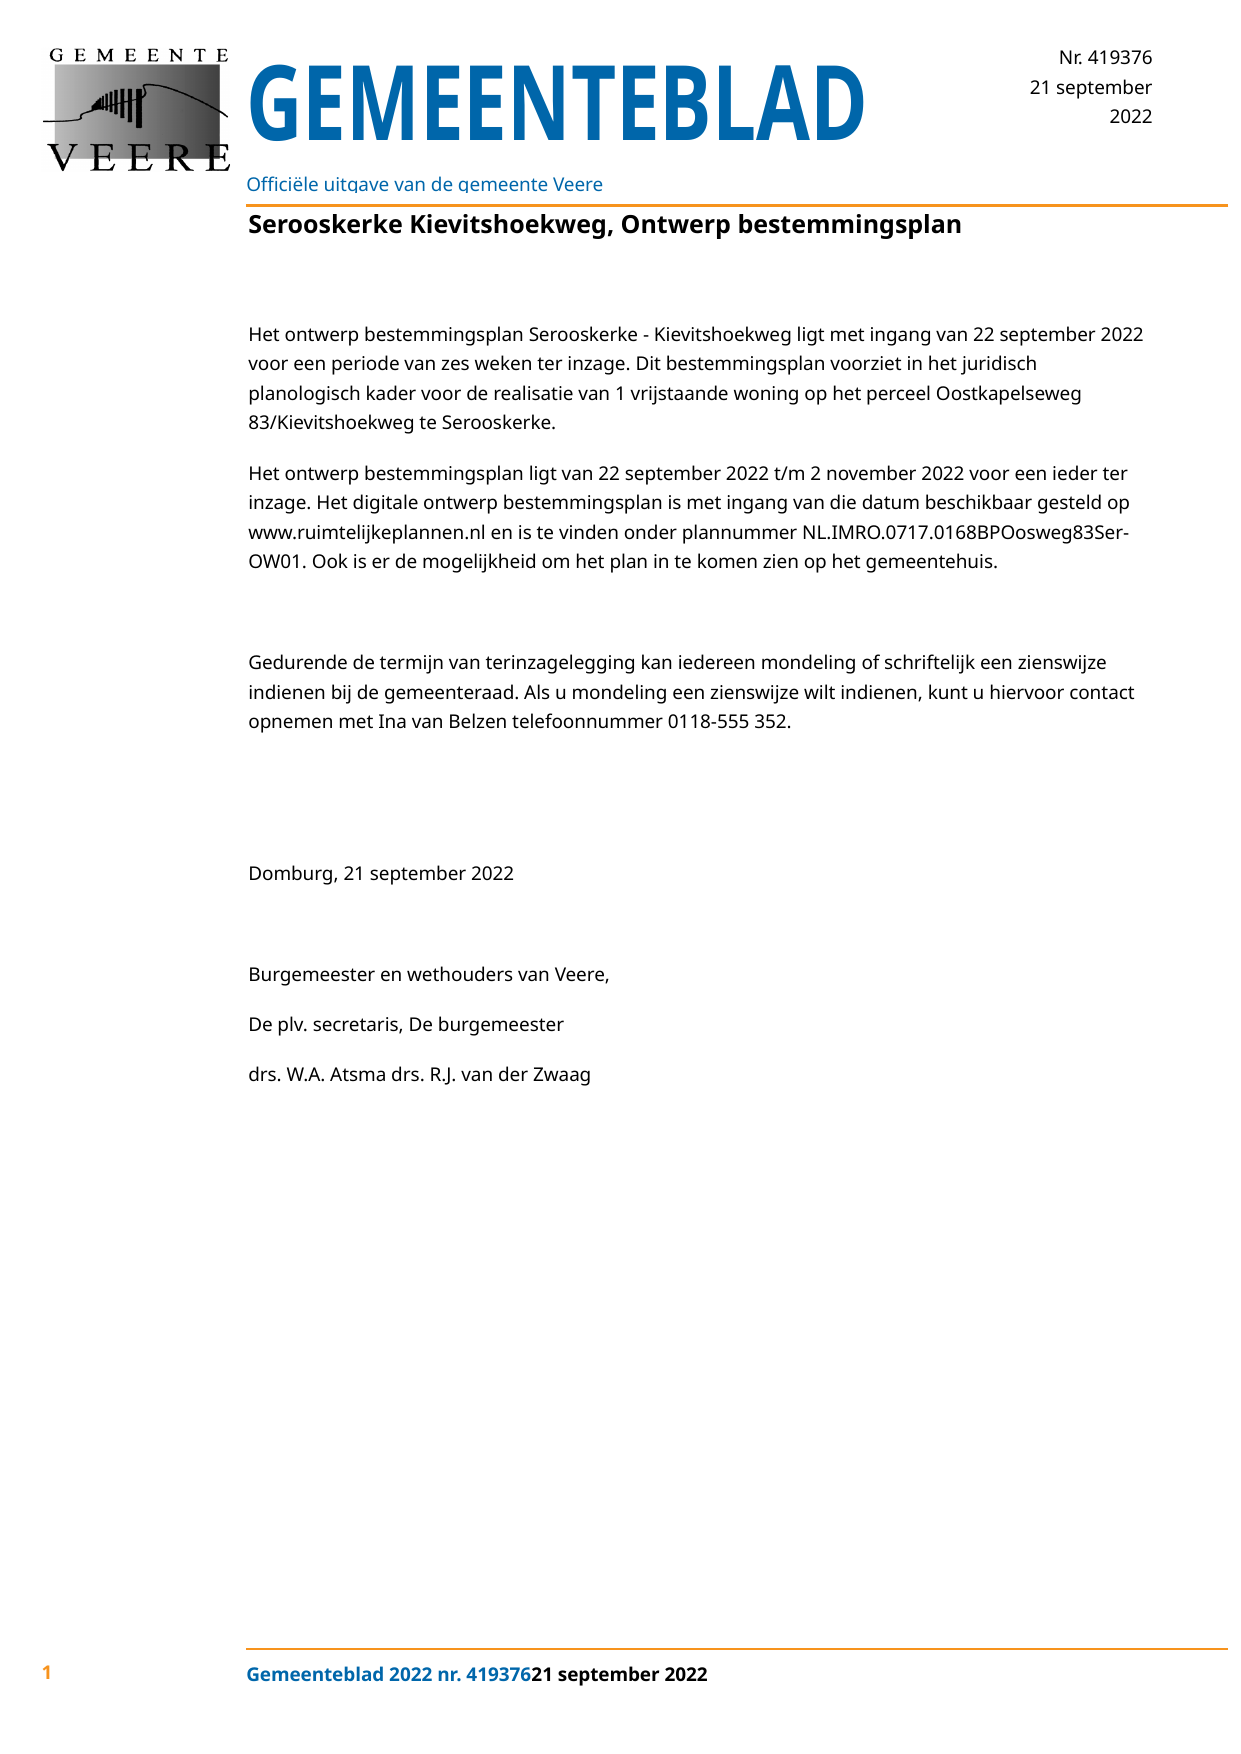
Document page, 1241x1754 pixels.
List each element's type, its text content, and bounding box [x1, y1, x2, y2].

text Het ontwerp bestemmingsplan Serooskerke - Kievitshoekweg ligt met ingang van 22 september 2022 voor een periode van zes weken ter inzage. Dit bestemmingsplan voorziet in het juridisch planologisch kader voor de realisatie van 1 vrijstaande woning op het perceel Oostkapelseweg 83/Kievitshoekweg te Serooskerke. [248, 321, 1152, 435]
text De plv. secretaris, De burgemeester [248, 1011, 1152, 1037]
text Gedurende de termijn van terinzagelegging kan iedereen mondeling of schriftelijk een zienswijze indienen bij de gemeenteraad. Als u mondeling een zienswijze wilt indienen, kunt u hiervoor contact opnemen met Ina van Belzen telefoonnummer 0118-555 352. [248, 649, 1152, 734]
text Het ontwerp bestemmingsplan ligt van 22 september 2022 t/m 2 november 2022 voor een ieder ter inzage. Het digitale ontwerp bestemmingsplan is met ingang van die datum beschikbaar gesteld op www.ruimtelijkeplannen.nl en is te vinden onder plannummer NL.IMRO.0717.0168BPOosweg83Ser-OW01. Ook is er de mogelijkheid om het plan in te komen zien op het gemeentehuis. [248, 460, 1152, 574]
text Serooskerke Kievitshoekweg, Ontwerp bestemmingsplan [248, 207, 1152, 241]
text Domburg, 21 september 2022 [248, 860, 1152, 886]
text drs. W.A. Atsma drs. R.J. van der Zwaag [248, 1062, 1152, 1087]
picture [41, 47, 231, 172]
text Burgemeester en wethouders van Veere, [248, 961, 1152, 986]
